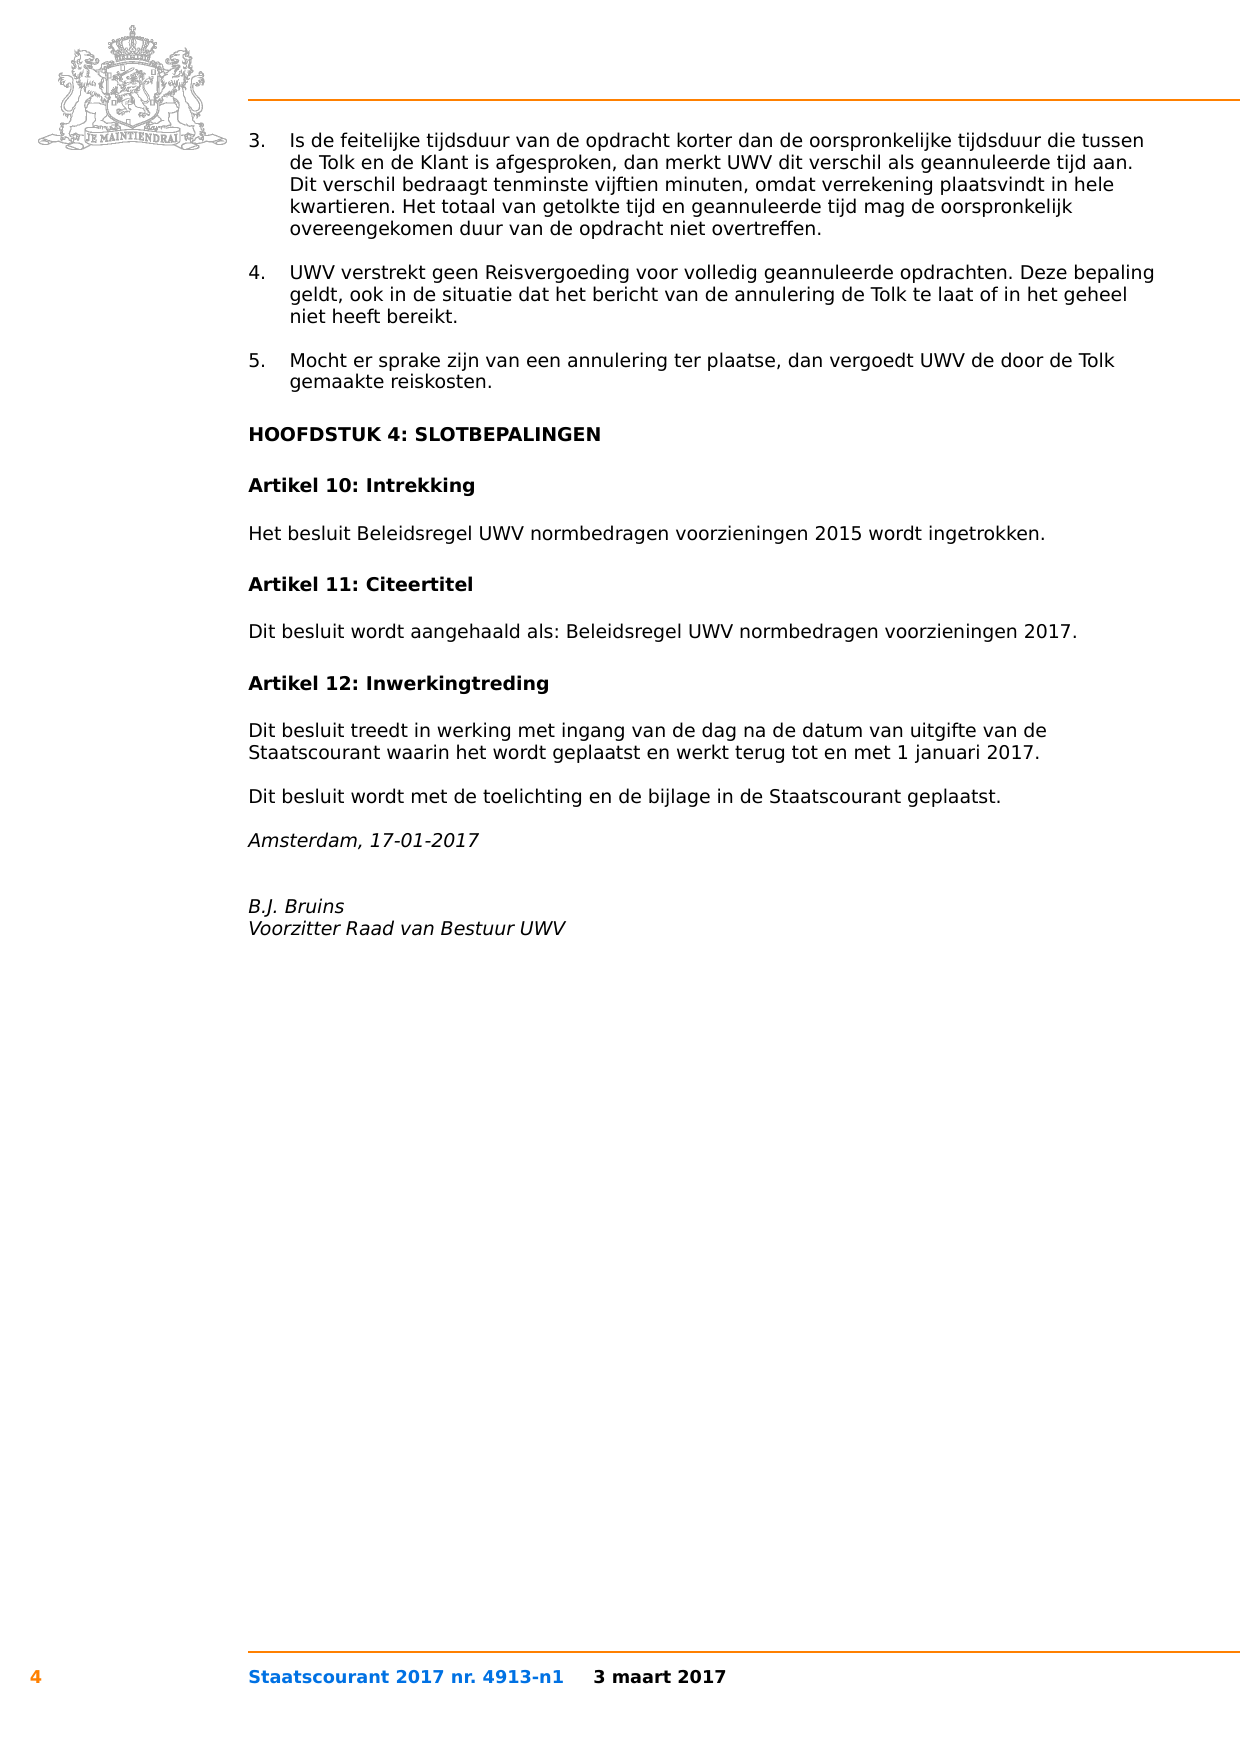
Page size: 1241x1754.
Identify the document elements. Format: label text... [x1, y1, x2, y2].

text 4. UWV verstrekt geen Reisvergoeding voor volledig geannuleerde opdrachten. Deze bepaling geldt, ook in de situatie dat het bericht van de annulering de Tolk te laat of in het geheel niet heeft bereikt. [248, 262, 1163, 328]
text B.J. Bruins Voorzitter Raad van Bestuur UWV [248, 874, 1163, 940]
text Dit besluit wordt aangehaald als: Beleidsregel UWV normbedragen voorzieningen 2017. [248, 621, 1163, 643]
text Het besluit Beleidsregel UWV normbedragen voorzieningen 2015 wordt ingetrokken. [248, 522, 1163, 544]
subtitle Artikel 10: Intrekking [248, 475, 1163, 497]
subtitle Artikel 11: Citeertitel [248, 574, 1163, 596]
text 3. Is de feitelijke tijdsduur van de opdracht korter dan de oorspronkelijke tijdsduur die tussen de Tolk en de Klant is afgesproken, dan merkt UWV dit verschil als geannuleerde tijd aan. Dit verschil bedraagt tenminste vijftien minuten, omdat verrekening plaatsvindt in hele kwartieren. Het totaal van getolkte tijd en geannuleerde tijd mag de oorspronkelijk overeengekomen duur van de opdracht niet overtreffen. [248, 130, 1163, 240]
subtitle Artikel 12: Inwerkingtreding [248, 673, 1163, 695]
text Amsterdam, 17-01-2017 [248, 830, 1163, 852]
text Dit besluit wordt met de toelichting en de bijlage in de Staatscourant geplaatst. [248, 786, 1163, 808]
text 5. Mocht er sprake zijn van een annulering ter plaatse, dan vergoedt UWV de door de Tolk gemaakte reiskosten. [248, 349, 1163, 393]
subtitle HOOFDSTUK 4: SLOTBEPALINGEN [248, 423, 1163, 445]
picture [38, 25, 227, 150]
text Dit besluit treedt in werking met ingang van de dag na de datum van uitgifte van de Staatscourant waarin het wordt geplaatst en werkt terug tot en met 1 januari 2017. [248, 720, 1163, 764]
